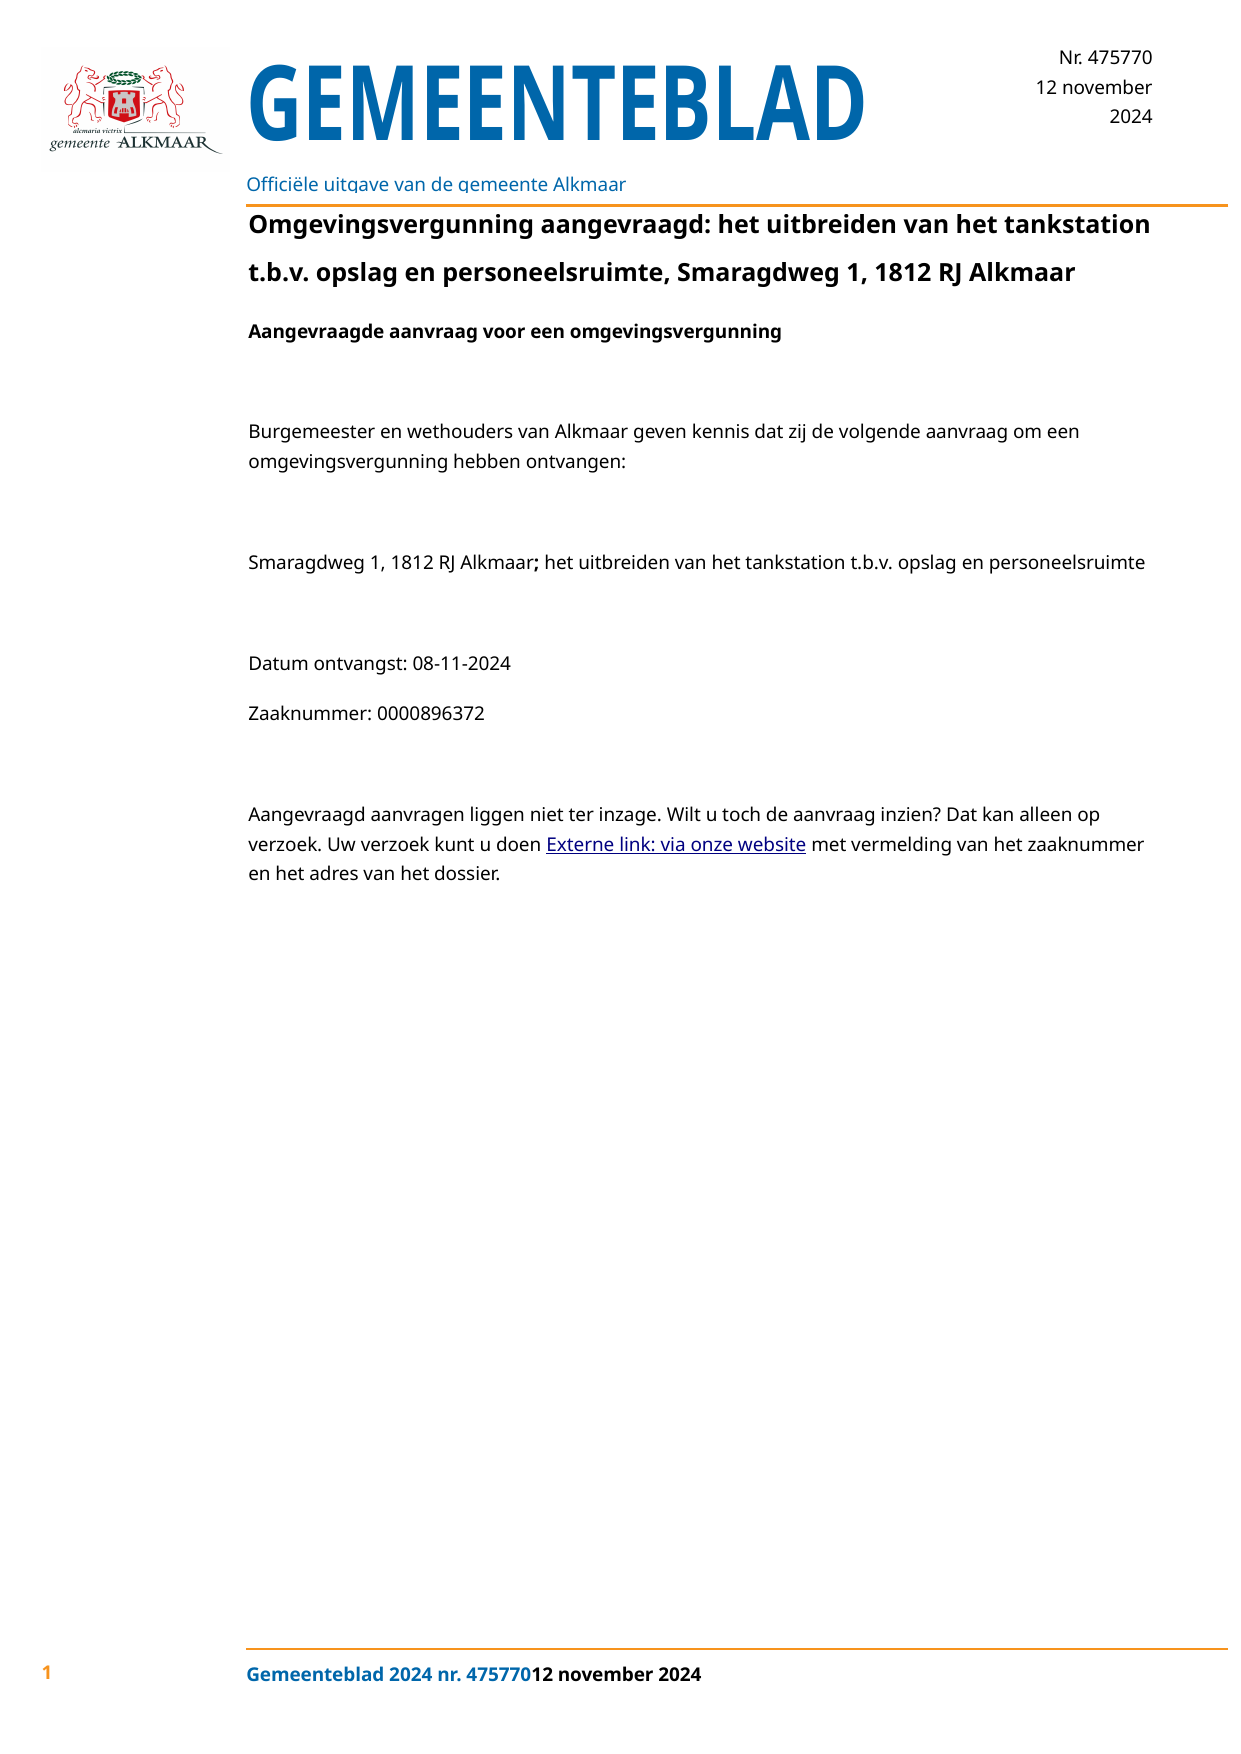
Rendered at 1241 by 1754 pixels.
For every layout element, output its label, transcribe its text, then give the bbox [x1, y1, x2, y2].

text Aangevraagd aanvragen liggen niet ter inzage. Wilt u toch de aanvraag inzien? Dat kan alleen op verzoek. Uw verzoek kunt u doen Externe link: via onze website met vermelding van het zaaknummer en het adres van het dossier. [248, 801, 1152, 886]
text Smaragdweg 1, 1812 RJ Alkmaar; het uitbreiden van het tankstation t.b.v. opslag en personeelsruimte [248, 549, 1152, 575]
text Aangevraagde aanvraag voor een omgevingsvergunning [248, 318, 1152, 344]
text Omgevingsvergunning aangevraagd: het uitbreiden van het tankstation t.b.v. opslag en personeelsruimte, Smaragdweg 1, 1812 RJ Alkmaar [248, 207, 1152, 288]
picture [41, 47, 231, 172]
text Zaaknummer: 0000896372 [248, 700, 1152, 726]
text Burgemeester en wethouders van Alkmaar geven kennis dat zij de volgende aanvraag om een omgevingsvergunning hebben ontvangen: [248, 419, 1152, 474]
text Datum ontvangst: 08-11-2024 [248, 650, 1152, 676]
